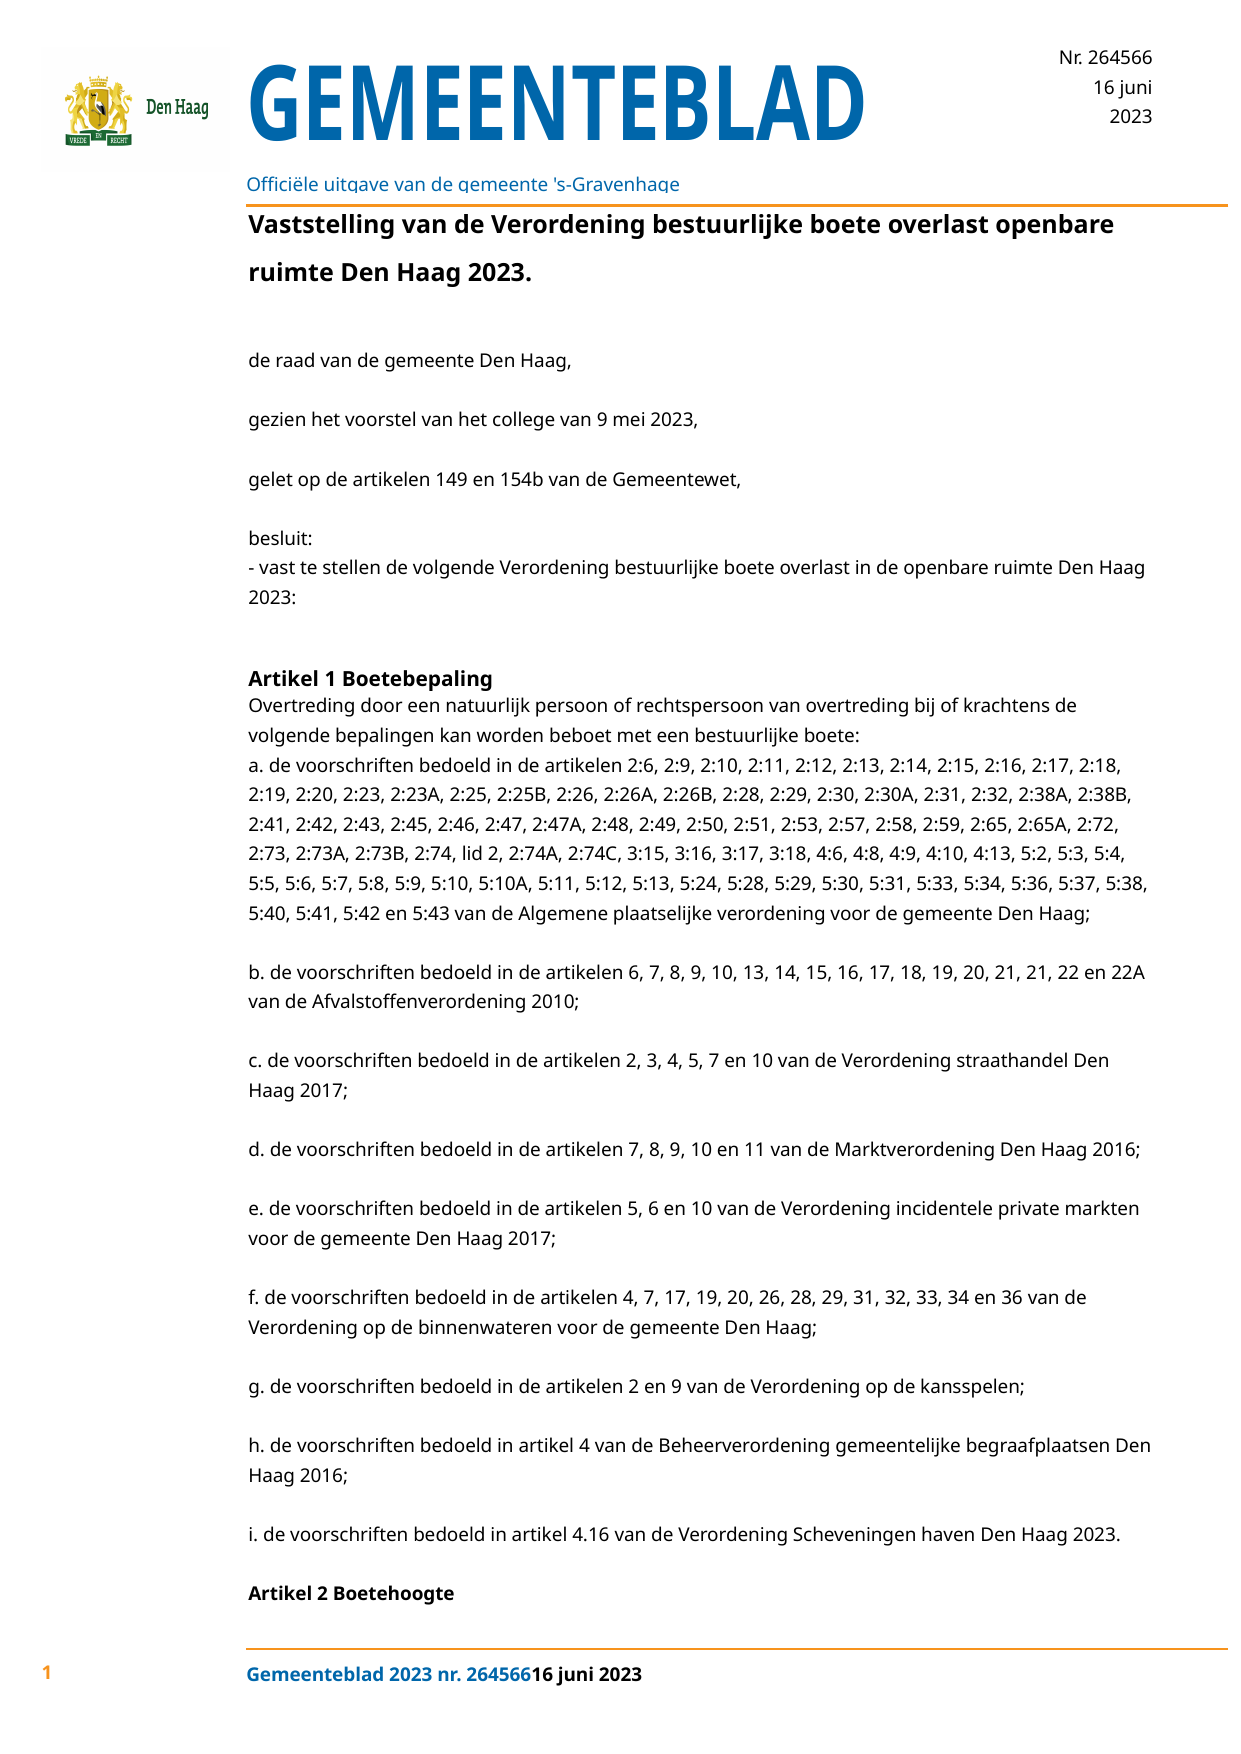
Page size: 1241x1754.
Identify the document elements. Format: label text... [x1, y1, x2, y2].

text d. de voorschriften bedoeld in de artikelen 7, 8, 9, 10 en 11 van de Marktverordening Den Haag 2016; [248, 1136, 1152, 1162]
text f. de voorschriften bedoeld in de artikelen 4, 7, 17, 19, 20, 26, 28, 29, 31, 32, 33, 34 en 36 van de Verordening op de binnenwateren voor de gemeente Den Haag; [248, 1284, 1152, 1339]
text c. de voorschriften bedoeld in de artikelen 2, 3, 4, 5, 7 en 10 van de Verordening straathandel Den Haag 2017; [248, 1048, 1152, 1103]
text - vast te stellen de volgende Verordening bestuurlijke boete overlast in de openbare ruimte Den Haag 2023: [248, 554, 1152, 610]
text e. de voorschriften bedoeld in de artikelen 5, 6 en 10 van de Verordening incidentele private markten voor de gemeente Den Haag 2017; [248, 1196, 1152, 1251]
text besluit: [248, 525, 1152, 551]
text de raad van de gemeente Den Haag, [248, 347, 1152, 373]
text g. de voorschriften bedoeld in de artikelen 2 en 9 van de Verordening op de kansspelen; [248, 1373, 1152, 1399]
text gelet op de artikelen 149 en 154b van de Gemeentewet, [248, 466, 1152, 492]
text gezien het voorstel van het college van 9 mei 2023, [248, 407, 1152, 432]
text i. de voorschriften bedoeld in artikel 4.16 van de Verordening Scheveningen haven Den Haag 2023. [248, 1521, 1152, 1547]
text Vaststelling van de Verordening bestuurlijke boete overlast openbare ruimte Den Haag 2023. [248, 207, 1152, 288]
text b. de voorschriften bedoeld in de artikelen 6, 7, 8, 9, 10, 13, 14, 15, 16, 17, 18, 19, 20, 21, 21, 22 en 22A van de Afvalstoffenverordening 2010; [248, 959, 1152, 1014]
picture [41, 47, 231, 172]
text h. de voorschriften bedoeld in artikel 4 van de Beheerverordening gemeentelijke begraafplaatsen Den Haag 2016; [248, 1432, 1152, 1487]
text Overtreding door een natuurlijk persoon of rechtspersoon van overtreding bij of krachtens de volgende bepalingen kan worden beboet met een bestuurlijke boete: [248, 693, 1152, 748]
text a. de voorschriften bedoeld in de artikelen 2:6, 2:9, 2:10, 2:11, 2:12, 2:13, 2:14, 2:15, 2:16, 2:17, 2:18, 2:19, 2:20, 2:23, 2:23A, 2:25, 2:25B, 2:26, 2:26A, 2:26B, 2:28, 2:29, 2:30, 2:30A, 2:31, 2:32, 2:38A, 2:38B, 2:41, 2:42, 2:43, 2:45, 2:46, 2:47, 2:47A, 2:48, 2:49, 2:50, 2:51, 2:53, 2:57, 2:58, 2:59, 2:65, 2:65A, 2:72, 2:73, 2:73A, 2:73B, 2:74, lid 2, 2:74A, 2:74C, 3:15, 3:16, 3:17, 3:18, 4:6, 4:8, 4:9, 4:10, 4:13, 5:2, 5:3, 5:4, 5:5, 5:6, 5:7, 5:8, 5:9, 5:10, 5:10A, 5:11, 5:12, 5:13, 5:24, 5:28, 5:29, 5:30, 5:31, 5:33, 5:34, 5:36, 5:37, 5:38, 5:40, 5:41, 5:42 en 5:43 van de Algemene plaatselijke verordening voor de gemeente Den Haag; [248, 752, 1152, 925]
text Artikel 2 Boetehoogte [248, 1580, 1152, 1606]
text Artikel 1 Boetebepaling [248, 664, 1152, 693]
